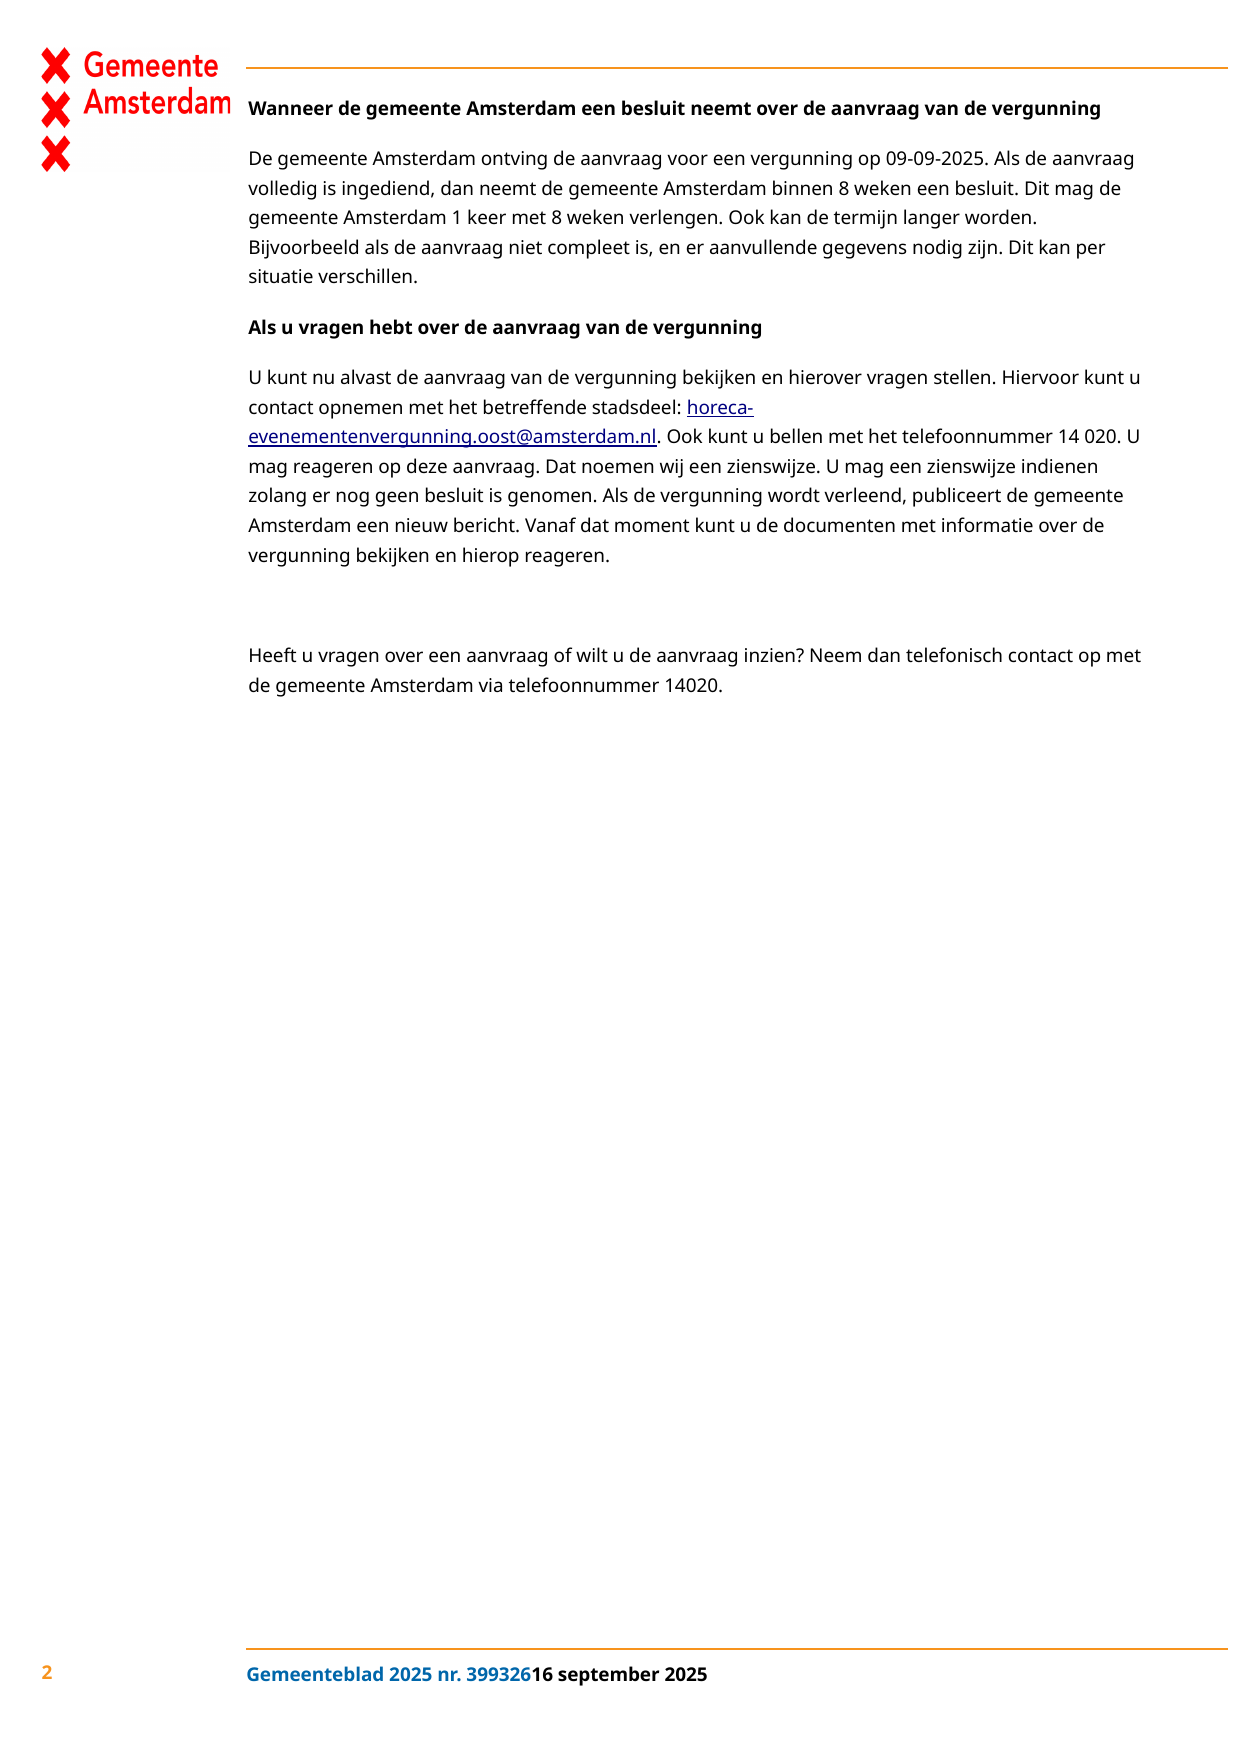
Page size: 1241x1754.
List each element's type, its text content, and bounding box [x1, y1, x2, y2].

text De gemeente Amsterdam ontving de aanvraag voor een vergunning op 09-09-2025. Als de aanvraag volledig is ingediend, dan neemt de gemeente Amsterdam binnen 8 weken een besluit. Dit mag de gemeente Amsterdam 1 keer met 8 weken verlengen. Ook kan de termijn langer worden. Bijvoorbeeld als de aanvraag niet compleet is, en er aanvullende gegevens nodig zijn. Dit kan per situatie verschillen. [248, 145, 1152, 289]
picture [41, 47, 231, 172]
text Wanneer de gemeente Amsterdam een besluit neemt over de aanvraag van de vergunning [248, 95, 1152, 121]
text U kunt nu alvast de aanvraag van de vergunning bekijken en hierover vragen stellen. Hiervoor kunt u contact opnemen met het betreffende stadsdeel: horeca-evenementenvergunning.oost@amsterdam.nl. Ook kunt u bellen met het telefoonnummer 14 020. U mag reageren op deze aanvraag. Dat noemen wij een zienswijze. U mag een zienswijze indienen zolang er nog geen besluit is genomen. Als de vergunning wordt verleend, publiceert de gemeente Amsterdam een nieuw bericht. Vanaf dat moment kunt u de documenten met informatie over de vergunning bekijken en hierop reageren. [248, 364, 1152, 568]
text Als u vragen hebt over de aanvraag van de vergunning [248, 314, 1152, 340]
text Heeft u vragen over een aanvraag of wilt u de aanvraag inzien? Neem dan telefonisch contact op met de gemeente Amsterdam via telefoonnummer 14020. [248, 643, 1152, 698]
